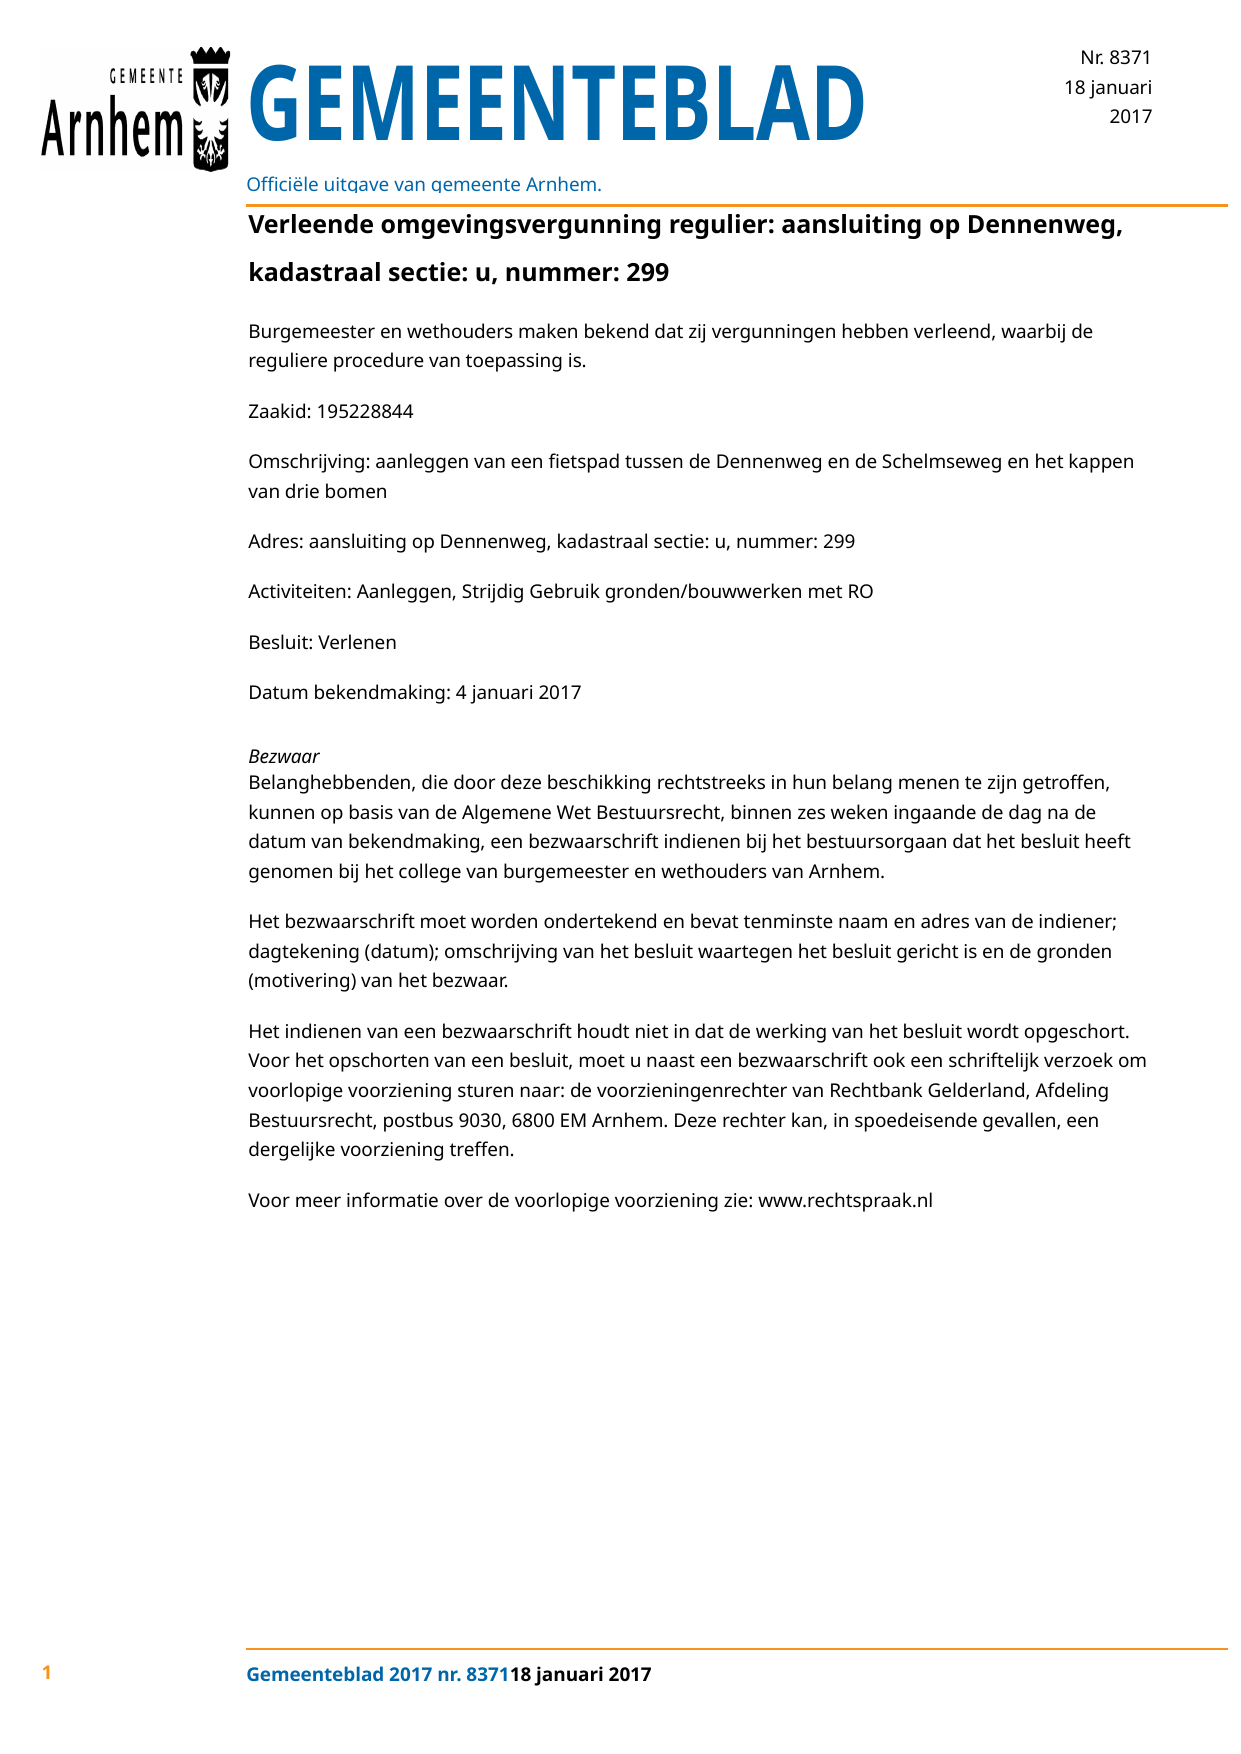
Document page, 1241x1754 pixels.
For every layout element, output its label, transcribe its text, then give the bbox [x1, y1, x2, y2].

text Verleende omgevingsvergunning regulier: aansluiting op Dennenweg, kadastraal sectie: u, nummer: 299 [248, 207, 1152, 288]
text Zaakid: 195228844 [248, 398, 1152, 424]
text Bezwaar [248, 743, 1152, 769]
text Burgemeester en wethouders maken bekend dat zij vergunningen hebben verleend, waarbij de reguliere procedure van toepassing is. [248, 318, 1152, 373]
text Omschrijving: aanleggen van een fietspad tussen de Dennenweg en de Schelmseweg en het kappen van drie bomen [248, 448, 1152, 504]
text Activiteiten: Aanleggen, Strijdig Gebruik gronden/bouwwerken met RO [248, 579, 1152, 604]
text Belanghebbenden, die door deze beschikking rechtstreeks in hun belang menen te zijn getroffen, kunnen op basis van de Algemene Wet Bestuursrecht, binnen zes weken ingaande de dag na de datum van bekendmaking, een bezwaarschrift indienen bij het bestuursorgaan dat het besluit heeft genomen bij het college van burgemeester en wethouders van Arnhem. [248, 769, 1152, 884]
picture [41, 47, 231, 172]
text Het bezwaarschrift moet worden ondertekend en bevat tenminste naam en adres van de indiener; dagtekening (datum); omschrijving van het besluit waartegen het besluit gericht is en de gronden (motivering) van het bezwaar. [248, 908, 1152, 993]
text Besluit: Verlenen [248, 629, 1152, 655]
text Voor meer informatie over de voorlopige voorziening zie: www.rechtspraak.nl [248, 1187, 1152, 1212]
text Adres: aansluiting op Dennenweg, kadastraal sectie: u, nummer: 299 [248, 528, 1152, 554]
text Datum bekendmaking: 4 januari 2017 [248, 679, 1152, 705]
text Het indienen van een bezwaarschrift houdt niet in dat de werking van het besluit wordt opgeschort. Voor het opschorten van een besluit, moet u naast een bezwaarschrift ook een schriftelijk verzoek om voorlopige voorziening sturen naar: de voorzieningenrechter van Rechtbank Gelderland, Afdeling Bestuursrecht, postbus 9030, 6800 EM Arnhem. Deze rechter kan, in spoedeisende gevallen, een dergelijke voorziening treffen. [248, 1018, 1152, 1162]
